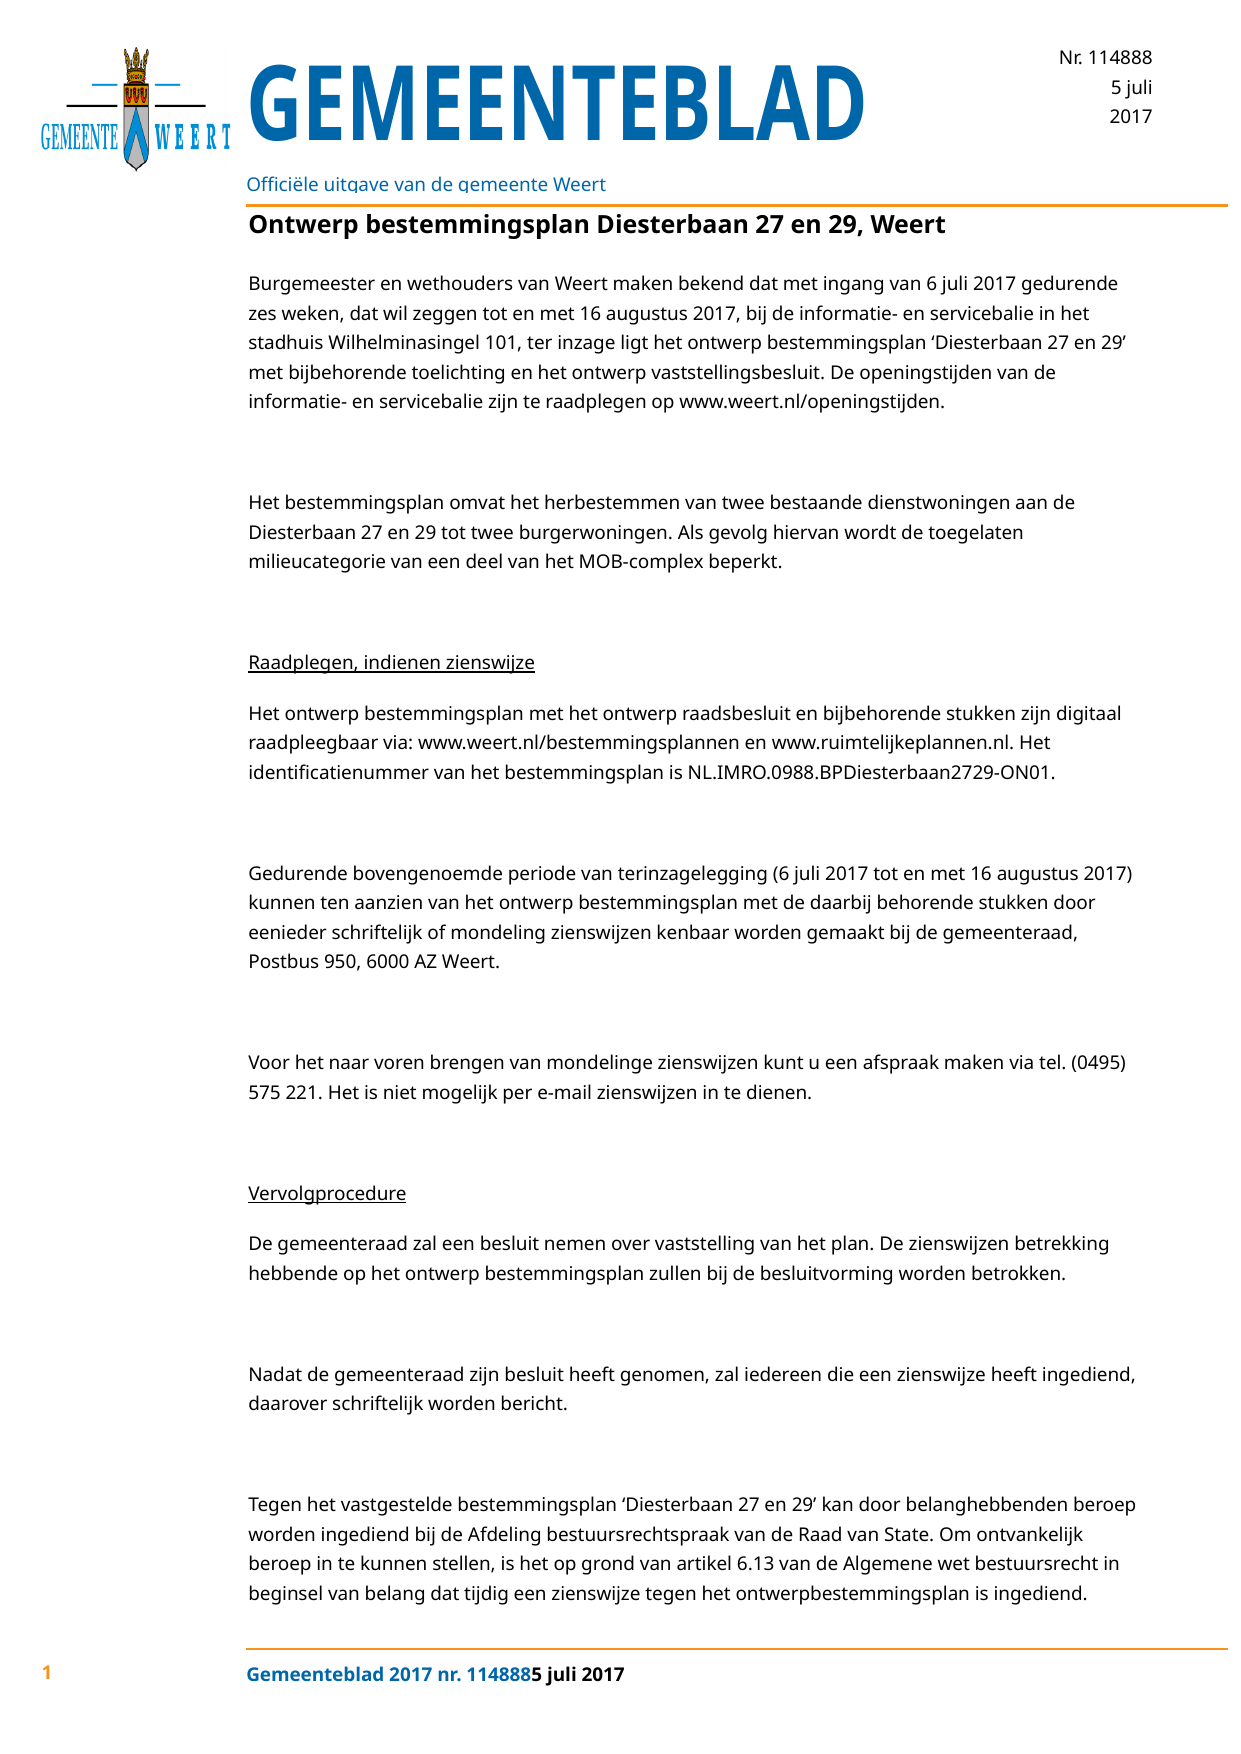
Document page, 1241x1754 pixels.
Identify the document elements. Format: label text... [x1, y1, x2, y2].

text Vervolgprocedure [248, 1180, 1152, 1206]
text Burgemeester en wethouders van Weert maken bekend dat met ingang van 6 juli 2017 gedurende zes weken, dat wil zeggen tot en met 16 augustus 2017, bij de informatie- en servicebalie in het stadhuis Wilhelminasingel 101, ter inzage ligt het ontwerp bestemmingsplan ‘Diesterbaan 27 en 29’ met bijbehorende toelichting en het ontwerp vaststellingsbesluit. De openingstijden van de informatie- en servicebalie zijn te raadplegen op www.weert.nl/openingstijden. [248, 270, 1152, 414]
text Raadplegen, indienen zienswijze [248, 649, 1152, 675]
picture [41, 47, 231, 172]
text Nadat de gemeenteraad zijn besluit heeft genomen, zal iedereen die een zienswijze heeft ingediend, daarover schriftelijk worden bericht. [248, 1361, 1152, 1416]
text Voor het naar voren brengen van mondelinge zienswijzen kunt u een afspraak maken via tel. (0495) 575 221. Het is niet mogelijk per e-mail zienswijzen in te dienen. [248, 1049, 1152, 1105]
text Het ontwerp bestemmingsplan met het ontwerp raadsbesluit en bijbehorende stukken zijn digitaal raadpleegbaar via: www.weert.nl/bestemmingsplannen en www.ruimtelijkeplannen.nl. Het identificatienummer van het bestemmingsplan is NL.IMRO.0988.BPDiesterbaan2729-ON01. [248, 700, 1152, 785]
text Gedurende bovengenoemde periode van terinzagelegging (6 juli 2017 tot en met 16 augustus 2017) kunnen ten aanzien van het ontwerp bestemmingsplan met de daarbij behorende stukken door eenieder schriftelijk of mondeling zienswijzen kenbaar worden gemaakt bij de gemeenteraad, Postbus 950, 6000 AZ Weert. [248, 860, 1152, 974]
text Tegen het vastgestelde bestemmingsplan ‘Diesterbaan 27 en 29’ kan door belanghebbenden beroep worden ingediend bij de Afdeling bestuursrechtspraak van de Raad van State. Om ontvankelijk beroep in te kunnen stellen, is het op grond van artikel 6.13 van de Algemene wet bestuursrecht in beginsel van belang dat tijdig een zienswijze tegen het ontwerpbestemmingsplan is ingediend. [248, 1491, 1152, 1606]
text Ontwerp bestemmingsplan Diesterbaan 27 en 29, Weert [248, 207, 1152, 241]
text De gemeenteraad zal een besluit nemen over vaststelling van het plan. De zienswijzen betrekking hebbende op het ontwerp bestemmingsplan zullen bij de besluitvorming worden betrokken. [248, 1230, 1152, 1286]
text Het bestemmingsplan omvat het herbestemmen van twee bestaande dienstwoningen aan de Diesterbaan 27 en 29 tot twee burgerwoningen. Als gevolg hiervan wordt de toegelaten milieucategorie van een deel van het MOB-complex beperkt. [248, 489, 1152, 574]
